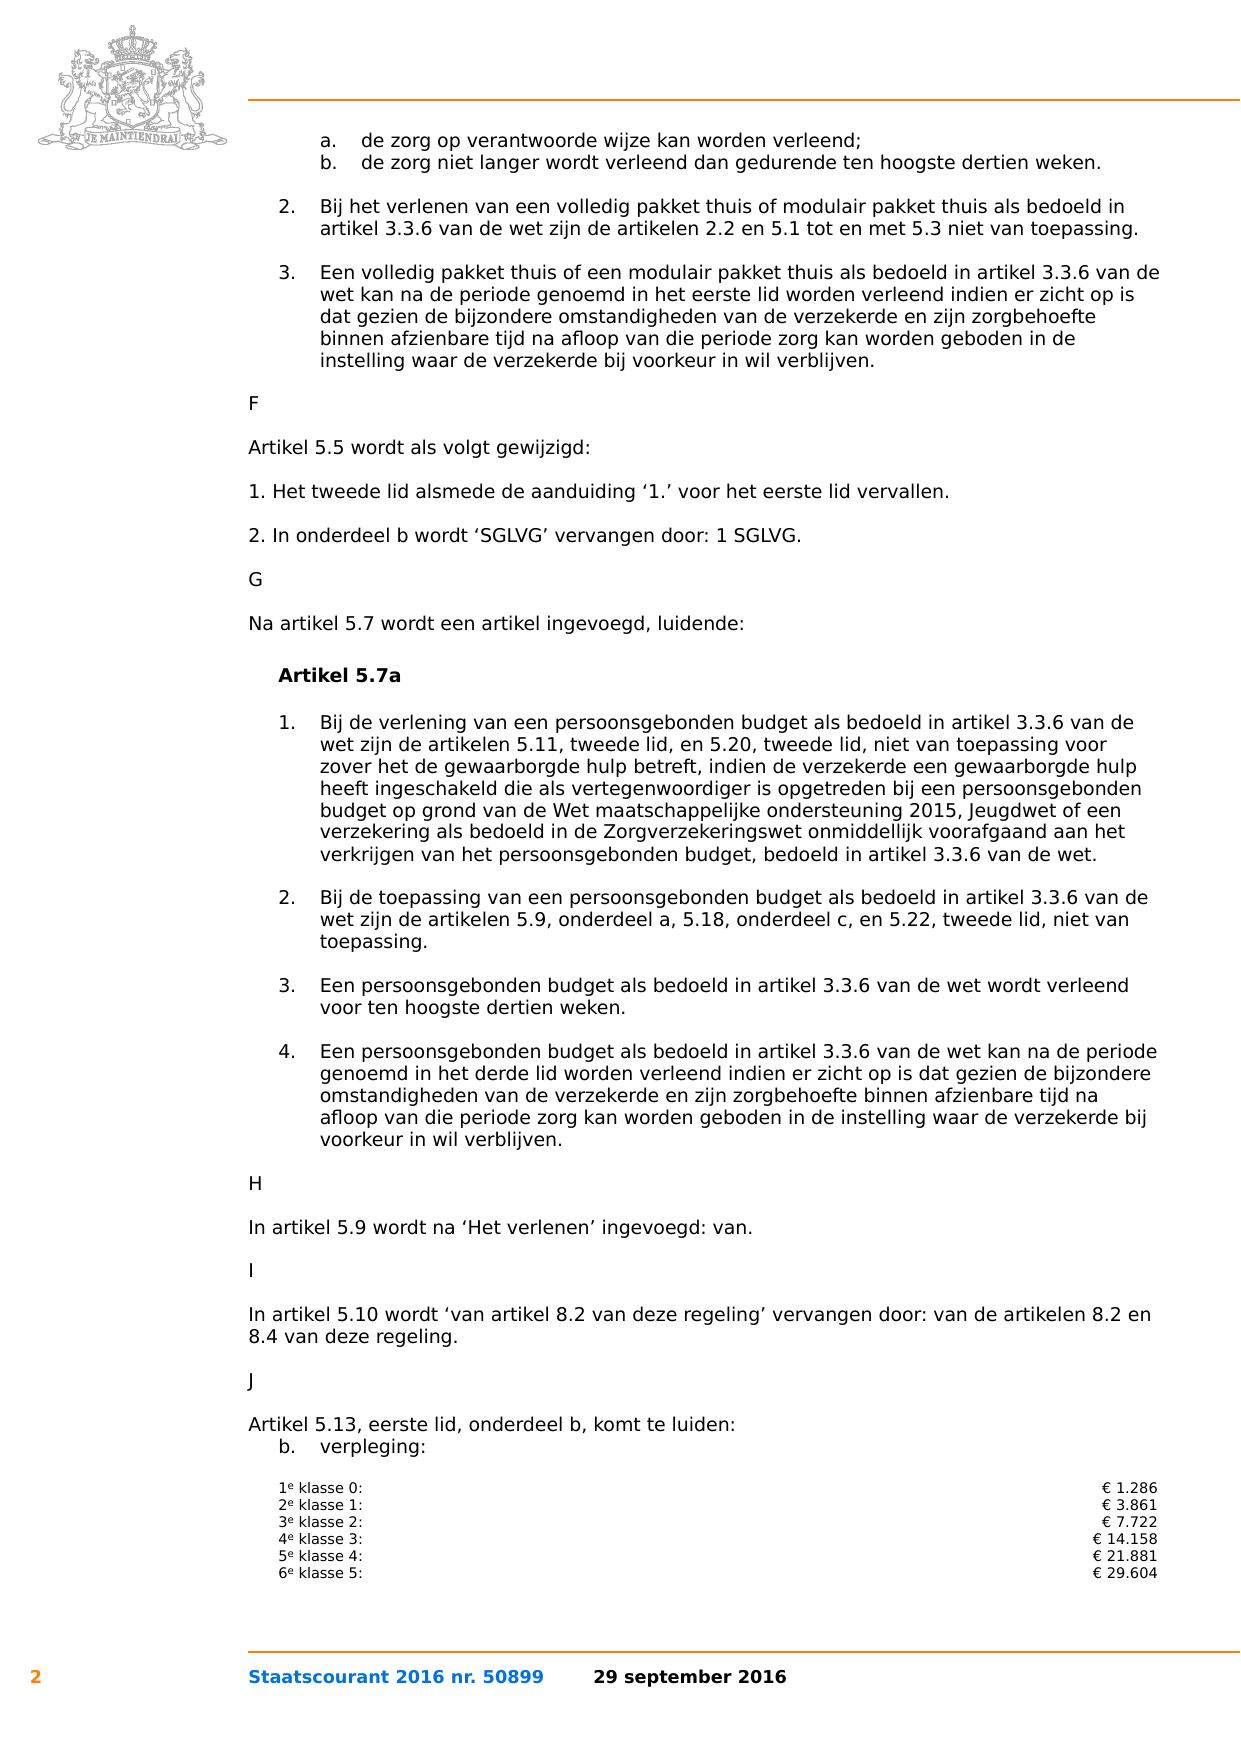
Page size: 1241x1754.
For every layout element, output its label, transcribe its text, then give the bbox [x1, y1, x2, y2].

text 2. Bij de toepassing van een persoonsgebonden budget als bedoeld in artikel 3.3.6 van de wet zijn de artikelen 5.9, onderdeel a, 5.18, onderdeel c, en 5.22, tweede lid, niet van toepassing. [278, 887, 1163, 953]
table_cell 4e klasse 3: [278, 1531, 670, 1548]
table_cell € 7.722 [670, 1514, 1163, 1531]
table_cell € 3.861 [670, 1497, 1163, 1514]
text J [248, 1370, 1163, 1392]
text 3. Een volledig pakket thuis of een modulair pakket thuis als bedoeld in artikel 3.3.6 van de wet kan na de periode genoemd in het eerste lid worden verleend indien er zicht op is dat gezien de bijzondere omstandigheden van de verzekerde en zijn zorgbehoefte binnen afzienbare tijd na afloop van die periode zorg kan worden geboden in de instelling waar de verzekerde bij voorkeur in wil verblijven. [278, 262, 1163, 371]
text G [248, 569, 1163, 591]
subtitle Artikel 5.7a [278, 664, 1163, 687]
text F [248, 393, 1163, 415]
picture [38, 25, 227, 150]
text 1. Bij de verlening van een persoonsgebonden budget als bedoeld in artikel 3.3.6 van de wet zijn de artikelen 5.11, tweede lid, en 5.20, tweede lid, niet van toepassing voor zover het de gewaarborgde hulp betreft, indien de verzekerde een gewaarborgde hulp heeft ingeschakeld die als vertegenwoordiger is opgetreden bij een persoonsgebonden budget op grond van de Wet maatschappelijke ondersteuning 2015, Jeugdwet of een verzekering als bedoeld in de Zorgverzekeringswet onmiddellijk voorafgaand aan het verkrijgen van het persoonsgebonden budget, bedoeld in artikel 3.3.6 van de wet. [278, 712, 1163, 865]
table_cell € 21.881 [670, 1548, 1163, 1565]
text 4. Een persoonsgebonden budget als bedoeld in artikel 3.3.6 van de wet kan na de periode genoemd in het derde lid worden verleend indien er zicht op is dat gezien de bijzondere omstandigheden van de verzekerde en zijn zorgbehoefte binnen afzienbare tijd na afloop van die periode zorg kan worden geboden in de instelling waar de verzekerde bij voorkeur in wil verblijven. [278, 1041, 1163, 1151]
text In artikel 5.10 wordt ‘van artikel 8.2 van deze regeling’ vervangen door: van de artikelen 8.2 en 8.4 van deze regeling. [248, 1304, 1163, 1348]
text Artikel 5.5 wordt als volgt gewijzigd: [248, 437, 1163, 459]
table_cell 5e klasse 4: [278, 1548, 670, 1565]
text b. verpleging: [278, 1436, 1163, 1458]
table_cell € 29.604 [670, 1565, 1163, 1582]
text b. de zorg niet langer wordt verleend dan gedurende ten hoogste dertien weken. [319, 152, 1163, 174]
text 3. Een persoonsgebonden budget als bedoeld in artikel 3.3.6 van de wet wordt verleend voor ten hoogste dertien weken. [278, 975, 1163, 1019]
table_header € 1.286 [670, 1480, 1163, 1497]
table_cell € 14.158 [670, 1531, 1163, 1548]
text In artikel 5.9 wordt na ‘Het verlenen’ ingevoegd: van. [248, 1217, 1163, 1238]
text 1. Het tweede lid alsmede de aanduiding ‘1.’ voor het eerste lid vervallen. [248, 481, 1163, 503]
text 2. Bij het verlenen van een volledig pakket thuis of modulair pakket thuis als bedoeld in artikel 3.3.6 van de wet zijn de artikelen 2.2 en 5.1 tot en met 5.3 niet van toepassing. [278, 196, 1163, 240]
table_header 1e klasse 0: [278, 1480, 670, 1497]
table_cell 2e klasse 1: [278, 1497, 670, 1514]
table_cell 6e klasse 5: [278, 1565, 670, 1582]
text Na artikel 5.7 wordt een artikel ingevoegd, luidende: [248, 613, 1163, 634]
text a. de zorg op verantwoorde wijze kan worden verleend; [319, 130, 1163, 152]
text 2. In onderdeel b wordt ‘SGLVG’ vervangen door: 1 SGLVG. [248, 525, 1163, 547]
text H [248, 1173, 1163, 1195]
text Artikel 5.13, eerste lid, onderdeel b, komt te luiden: [248, 1414, 1163, 1436]
table_cell 3e klasse 2: [278, 1514, 670, 1531]
text I [248, 1260, 1163, 1282]
